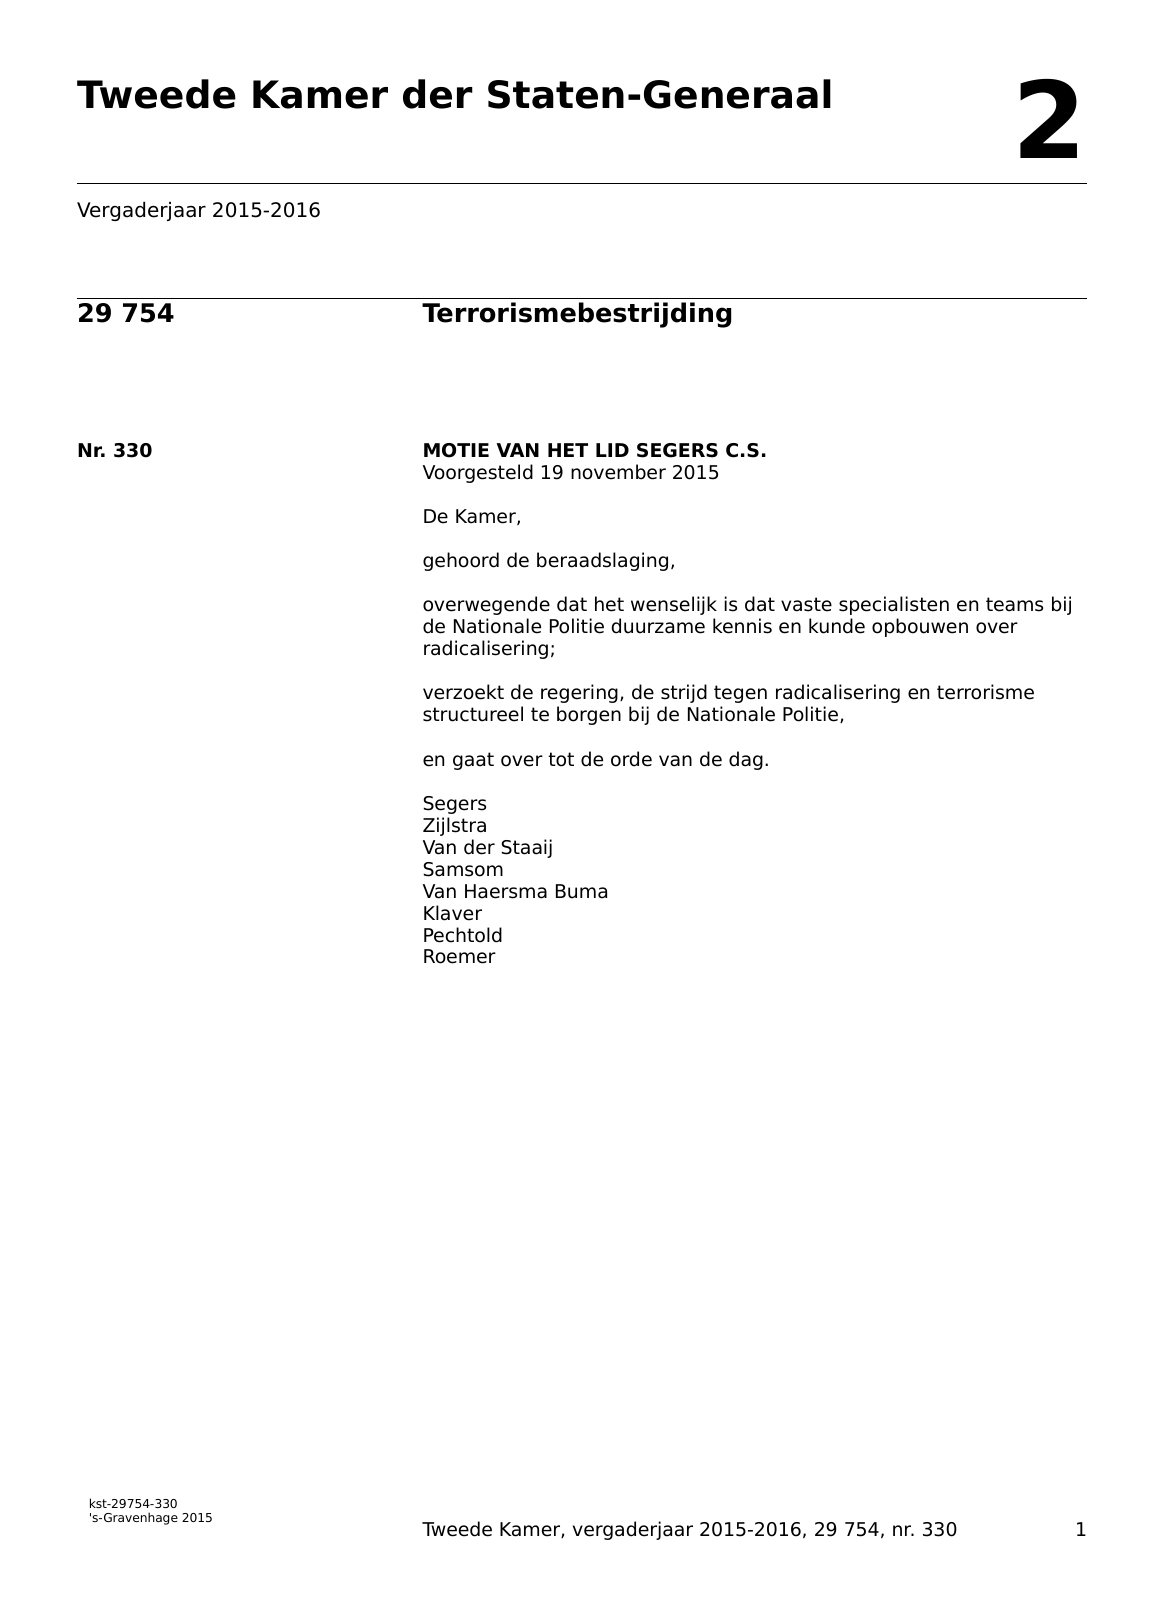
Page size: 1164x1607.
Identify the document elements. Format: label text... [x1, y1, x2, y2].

text 's-Gravenhage 2015 [88, 1511, 323, 1525]
table_cell Vergaderjaar 2015-2016 [77, 184, 1087, 298]
text Zijlstra [422, 814, 1087, 837]
text kst-29754-330 [88, 1497, 323, 1511]
text Van der Staaij [422, 837, 1087, 858]
subtitle 29 754 Terrorismebestrijding [77, 299, 1087, 329]
table_header 2 [886, 59, 1087, 183]
text Klaver [422, 902, 1087, 924]
text Segers [422, 793, 1087, 814]
table_header Tweede Kamer der Staten-Generaal [77, 59, 886, 183]
text Voorgesteld 19 november 2015 [422, 462, 1087, 484]
subtitle Nr. 330 MOTIE VAN HET LID SEGERS C.S. [77, 440, 1087, 462]
text Van Haersma Buma [422, 881, 1087, 902]
text Pechtold [422, 924, 1087, 946]
text verzoekt de regering, de strijd tegen radicalisering en terrorisme structureel te borgen bij de Nationale Politie, [422, 682, 1087, 726]
text overwegende dat het wenselijk is dat vaste specialisten en teams bij de Nationale Politie duurzame kennis en kunde opbouwen over radicalisering; [422, 594, 1087, 660]
text Roemer [422, 946, 1087, 968]
text gehoord de beraadslaging, [422, 550, 1087, 572]
text De Kamer, [422, 506, 1087, 528]
text en gaat over tot de orde van de dag. [422, 748, 1087, 770]
text Samsom [422, 858, 1087, 881]
